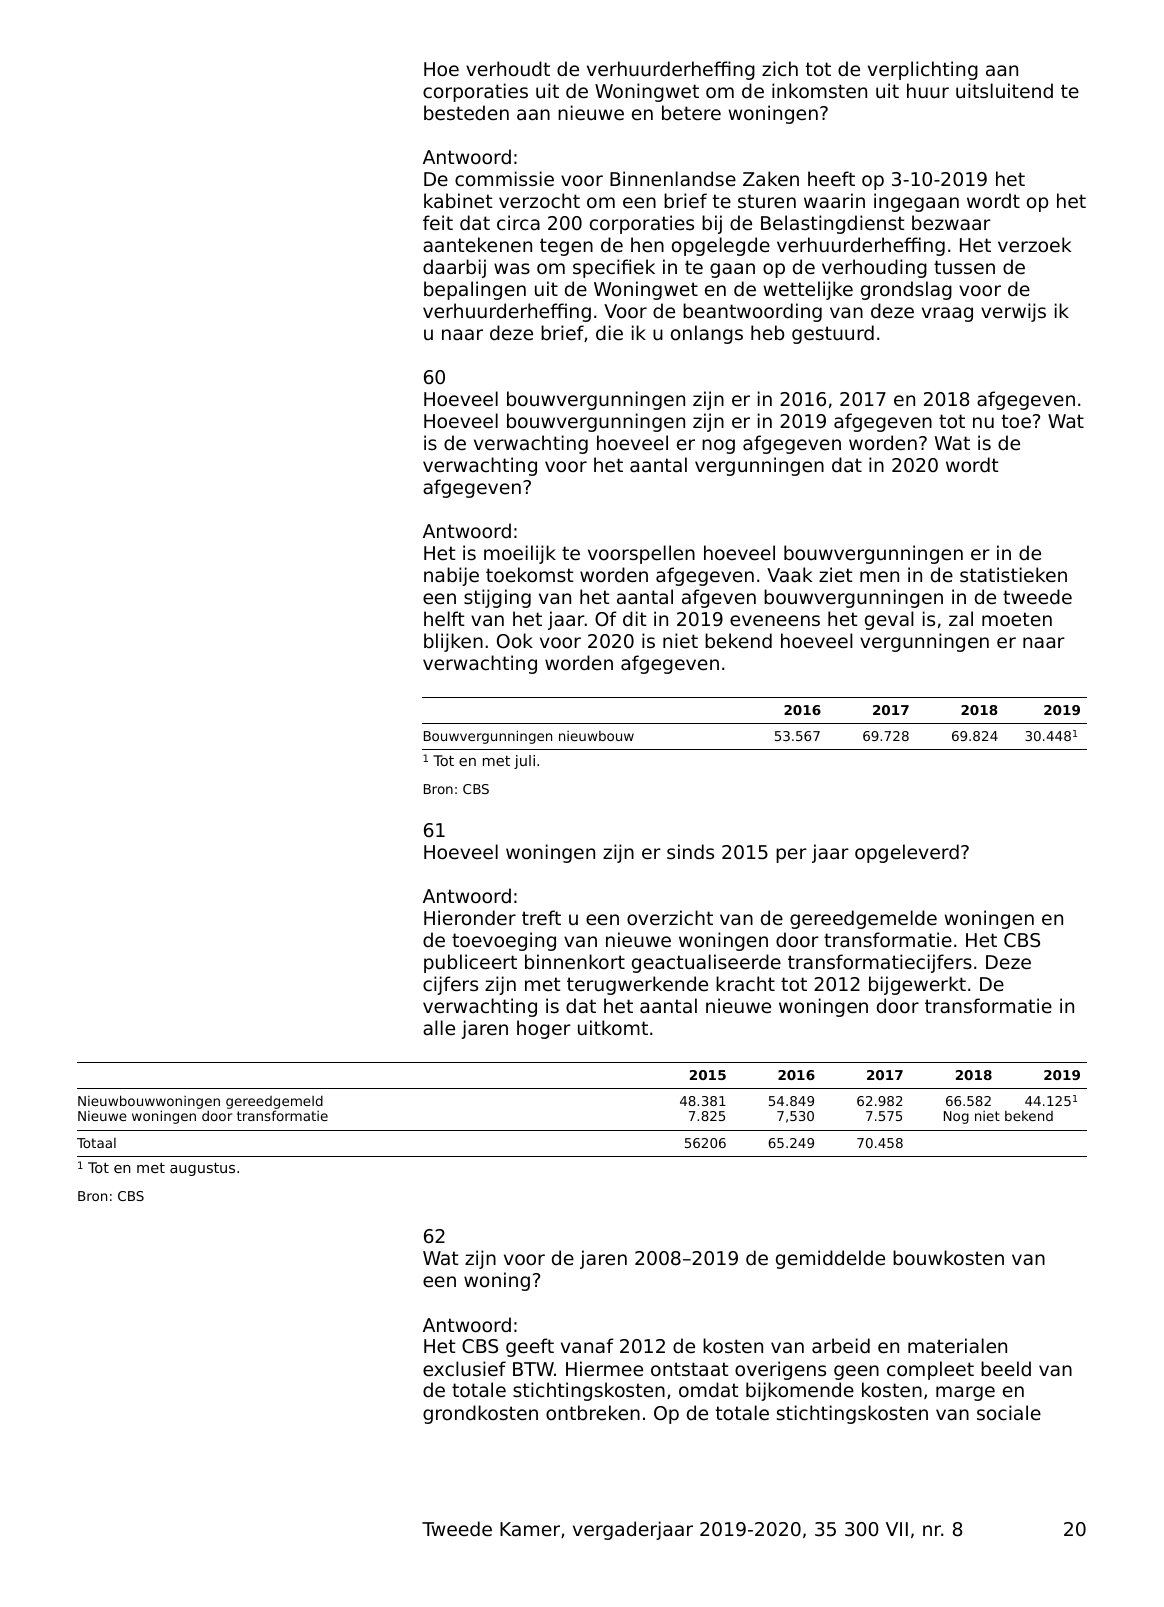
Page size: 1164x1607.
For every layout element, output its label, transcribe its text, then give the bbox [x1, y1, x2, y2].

table_cell 7.575 [821, 1109, 909, 1130]
text 60 [422, 367, 1087, 389]
text Hieronder treft u een overzicht van de gereedgemelde woningen en de toevoeging van nieuwe woningen door transformatie. Het CBS publiceert binnenkort geactualiseerde transformatiecijfers. Deze cijfers zijn met terugwerkende kracht tot 2012 bijgewerkt. De verwachting is dat het aantal nieuwe woningen door transformatie in alle jaren hoger uitkomt. [422, 908, 1087, 1040]
table_cell [909, 1131, 998, 1156]
table_cell 70.458 [821, 1131, 909, 1156]
table_cell 7,530 [732, 1109, 821, 1130]
text Hoe verhoudt de verhuurderheffing zich tot de verplichting aan corporaties uit de Woningwet om de inkomsten uit huur uitsluitend te besteden aan nieuwe en betere woningen? [422, 59, 1087, 125]
table_cell Nieuwe woningen door transformatie [77, 1109, 644, 1130]
text Hoeveel bouwvergunningen zijn er in 2016, 2017 en 2018 afgegeven. Hoeveel bouwvergunningen zijn er in 2019 afgegeven tot nu toe? Wat is de verwachting hoeveel er nog afgegeven worden? Wat is de verwachting voor het aantal vergunningen dat in 2020 wordt afgegeven? [422, 389, 1087, 499]
table_header 2018 [915, 698, 1004, 723]
table_cell 1 Tot en met augustus. Bron: CBS [77, 1157, 1087, 1204]
table_cell Bouwvergunningen nieuwbouw [422, 724, 738, 749]
table_cell Totaal [77, 1131, 644, 1156]
table_header 2017 [821, 1063, 909, 1088]
text Antwoord: [422, 886, 1087, 908]
table_cell 66.582 [909, 1089, 998, 1109]
text Hoeveel woningen zijn er sinds 2015 per jaar opgeleverd? [422, 842, 1087, 864]
table_cell 65.249 [732, 1131, 821, 1156]
table_cell 44.1251 [998, 1089, 1087, 1109]
table_header 2019 [1004, 698, 1087, 723]
table_header 2016 [738, 698, 827, 723]
table_cell 54.849 [732, 1089, 821, 1109]
table_header 2017 [827, 698, 915, 723]
table_header 2018 [909, 1063, 998, 1088]
table_cell 69.728 [827, 724, 915, 749]
table_header [77, 1063, 644, 1088]
table_cell 1 Tot en met juli. Bron: CBS [422, 750, 1087, 798]
table_cell 30.4481 [1004, 724, 1087, 749]
table_cell [998, 1131, 1087, 1156]
text 61 [422, 820, 1087, 842]
text Wat zijn voor de jaren 2008–2019 de gemiddelde bouwkosten van een woning? [422, 1248, 1087, 1292]
table_cell 69.824 [915, 724, 1004, 749]
table_cell 56206 [644, 1131, 732, 1156]
table_cell Nieuwbouwwoningen gereedgemeld [77, 1089, 644, 1109]
table_header 2019 [998, 1063, 1087, 1088]
table_cell 62.982 [821, 1089, 909, 1109]
text Antwoord: [422, 521, 1087, 543]
table_cell 48.381 [644, 1089, 732, 1109]
table_header [422, 698, 738, 723]
text De commissie voor Binnenlandse Zaken heeft op 3-10-2019 het kabinet verzocht om een brief te sturen waarin ingegaan wordt op het feit dat circa 200 corporaties bij de Belastingdienst bezwaar aantekenen tegen de hen opgelegde verhuurderheffing. Het verzoek daarbij was om specifiek in te gaan op de verhouding tussen de bepalingen uit de Woningwet en de wettelijke grondslag voor de verhuurderheffing. Voor de beantwoording van deze vraag verwijs ik u naar deze brief, die ik u onlangs heb gestuurd. [422, 169, 1087, 345]
table_header 2015 [644, 1063, 732, 1088]
table_cell Nog niet bekend [909, 1109, 1087, 1130]
text 62 [422, 1226, 1087, 1248]
text Antwoord: [422, 147, 1087, 169]
text Het is moeilijk te voorspellen hoeveel bouwvergunningen er in de nabije toekomst worden afgegeven. Vaak ziet men in de statistieken een stijging van het aantal afgeven bouwvergunningen in de tweede helft van het jaar. Of dit in 2019 eveneens het geval is, zal moeten blijken. Ook voor 2020 is niet bekend hoeveel vergunningen er naar verwachting worden afgegeven. [422, 543, 1087, 675]
text Antwoord: [422, 1314, 1087, 1336]
table_cell 7.825 [644, 1109, 732, 1130]
text Het CBS geeft vanaf 2012 de kosten van arbeid en materialen exclusief BTW. Hiermee ontstaat overigens geen compleet beeld van de totale stichtingskosten, omdat bijkomende kosten, marge en grondkosten ontbreken. Op de totale stichtingskosten van sociale [422, 1336, 1087, 1424]
table_header 2016 [732, 1063, 821, 1088]
table_cell 53.567 [738, 724, 827, 749]
